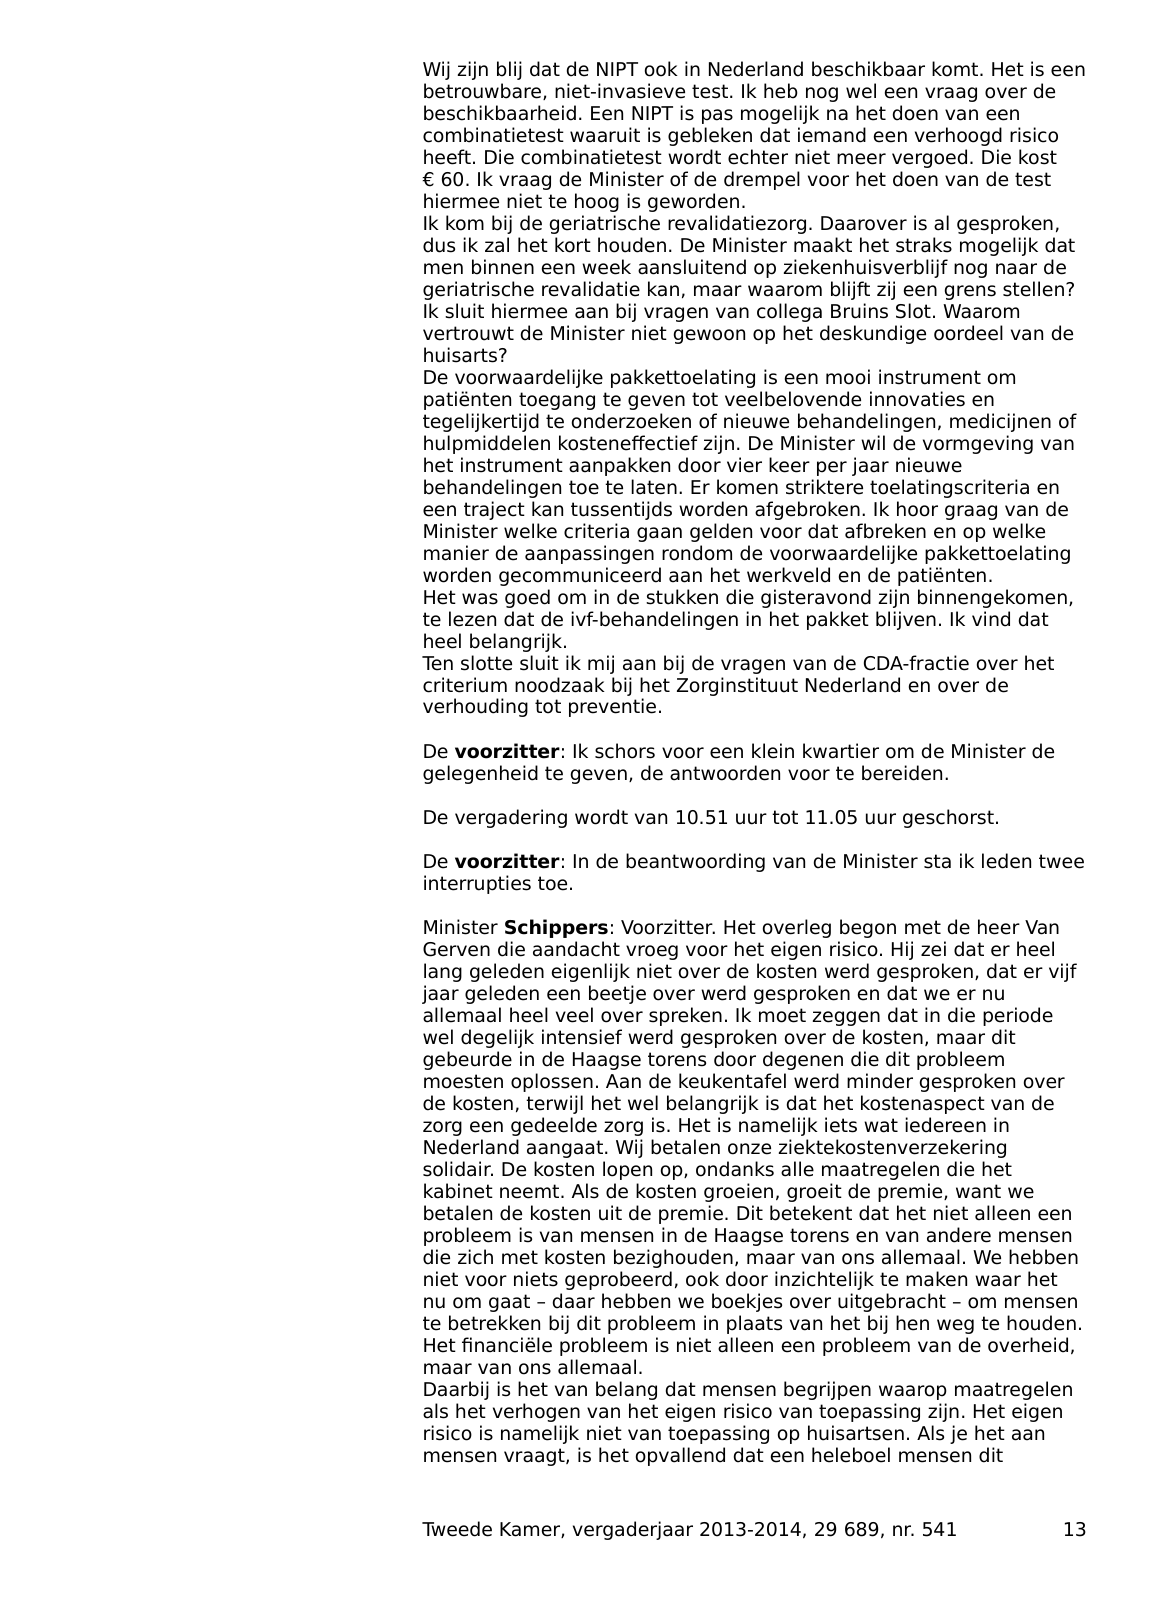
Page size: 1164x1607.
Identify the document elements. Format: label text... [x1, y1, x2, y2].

text De voorzitter: In de beantwoording van de Minister sta ik leden twee interrupties toe. [422, 851, 1087, 895]
text Daarbij is het van belang dat mensen begrijpen waarop maatregelen als het verhogen van het eigen risico van toepassing zijn. Het eigen risico is namelijk niet van toepassing op huisartsen. Als je het aan mensen vraagt, is het opvallend dat een heleboel mensen dit [422, 1379, 1087, 1467]
text De vergadering wordt van 10.51 uur tot 11.05 uur geschorst. [422, 807, 1087, 829]
text De voorzitter: Ik schors voor een klein kwartier om de Minister de gelegenheid te geven, de antwoorden voor te bereiden. [422, 741, 1087, 784]
text Het was goed om in de stukken die gisteravond zijn binnengekomen, te lezen dat de ivf-behandelingen in het pakket blijven. Ik vind dat heel belangrijk. [422, 587, 1087, 652]
text Minister Schippers: Voorzitter. Het overleg begon met de heer Van Gerven die aandacht vroeg voor het eigen risico. Hij zei dat er heel lang geleden eigenlijk niet over de kosten werd gesproken, dat er vijf jaar geleden een beetje over werd gesproken en dat we er nu allemaal heel veel over spreken. Ik moet zeggen dat in die periode wel degelijk intensief werd gesproken over de kosten, maar dit gebeurde in de Haagse torens door degenen die dit probleem moesten oplossen. Aan de keukentafel werd minder gesproken over de kosten, terwijl het wel belangrijk is dat het kostenaspect van de zorg een gedeelde zorg is. Het is namelijk iets wat iedereen in Nederland aangaat. Wij betalen onze ziektekostenverzekering solidair. De kosten lopen op, ondanks alle maatregelen die het kabinet neemt. Als de kosten groeien, groeit de premie, want we betalen de kosten uit de premie. Dit betekent dat het niet alleen een probleem is van mensen in de Haagse torens en van andere mensen die zich met kosten bezighouden, maar van ons allemaal. We hebben niet voor niets geprobeerd, ook door inzichtelijk te maken waar het nu om gaat – daar hebben we boekjes over uitgebracht – om mensen te betrekken bij dit probleem in plaats van het bij hen weg te houden. Het financiële probleem is niet alleen een probleem van de overheid, maar van ons allemaal. [422, 917, 1087, 1379]
text Wij zijn blij dat de NIPT ook in Nederland beschikbaar komt. Het is een betrouwbare, niet-invasieve test. Ik heb nog wel een vraag over de beschikbaarheid. Een NIPT is pas mogelijk na het doen van een combinatietest waaruit is gebleken dat iemand een verhoogd risico heeft. Die combinatietest wordt echter niet meer vergoed. Die kost € 60. Ik vraag de Minister of de drempel voor het doen van de test hiermee niet te hoog is geworden. [422, 59, 1087, 213]
text Ten slotte sluit ik mij aan bij de vragen van de CDA-fractie over het criterium noodzaak bij het Zorginstituut Nederland en over de verhouding tot preventie. [422, 652, 1087, 718]
text Ik kom bij de geriatrische revalidatiezorg. Daarover is al gesproken, dus ik zal het kort houden. De Minister maakt het straks mogelijk dat men binnen een week aansluitend op ziekenhuisverblijf nog naar de geriatrische revalidatie kan, maar waarom blijft zij een grens stellen? Ik sluit hiermee aan bij vragen van collega Bruins Slot. Waarom vertrouwt de Minister niet gewoon op het deskundige oordeel van de huisarts? [422, 213, 1087, 367]
text De voorwaardelijke pakkettoelating is een mooi instrument om patiënten toegang te geven tot veelbelovende innovaties en tegelijkertijd te onderzoeken of nieuwe behandelingen, medicijnen of hulpmiddelen kosteneffectief zijn. De Minister wil de vormgeving van het instrument aanpakken door vier keer per jaar nieuwe behandelingen toe te laten. Er komen striktere toelatingscriteria en een traject kan tussentijds worden afgebroken. Ik hoor graag van de Minister welke criteria gaan gelden voor dat afbreken en op welke manier de aanpassingen rondom de voorwaardelijke pakkettoelating worden gecommuniceerd aan het werkveld en de patiënten. [422, 367, 1087, 587]
